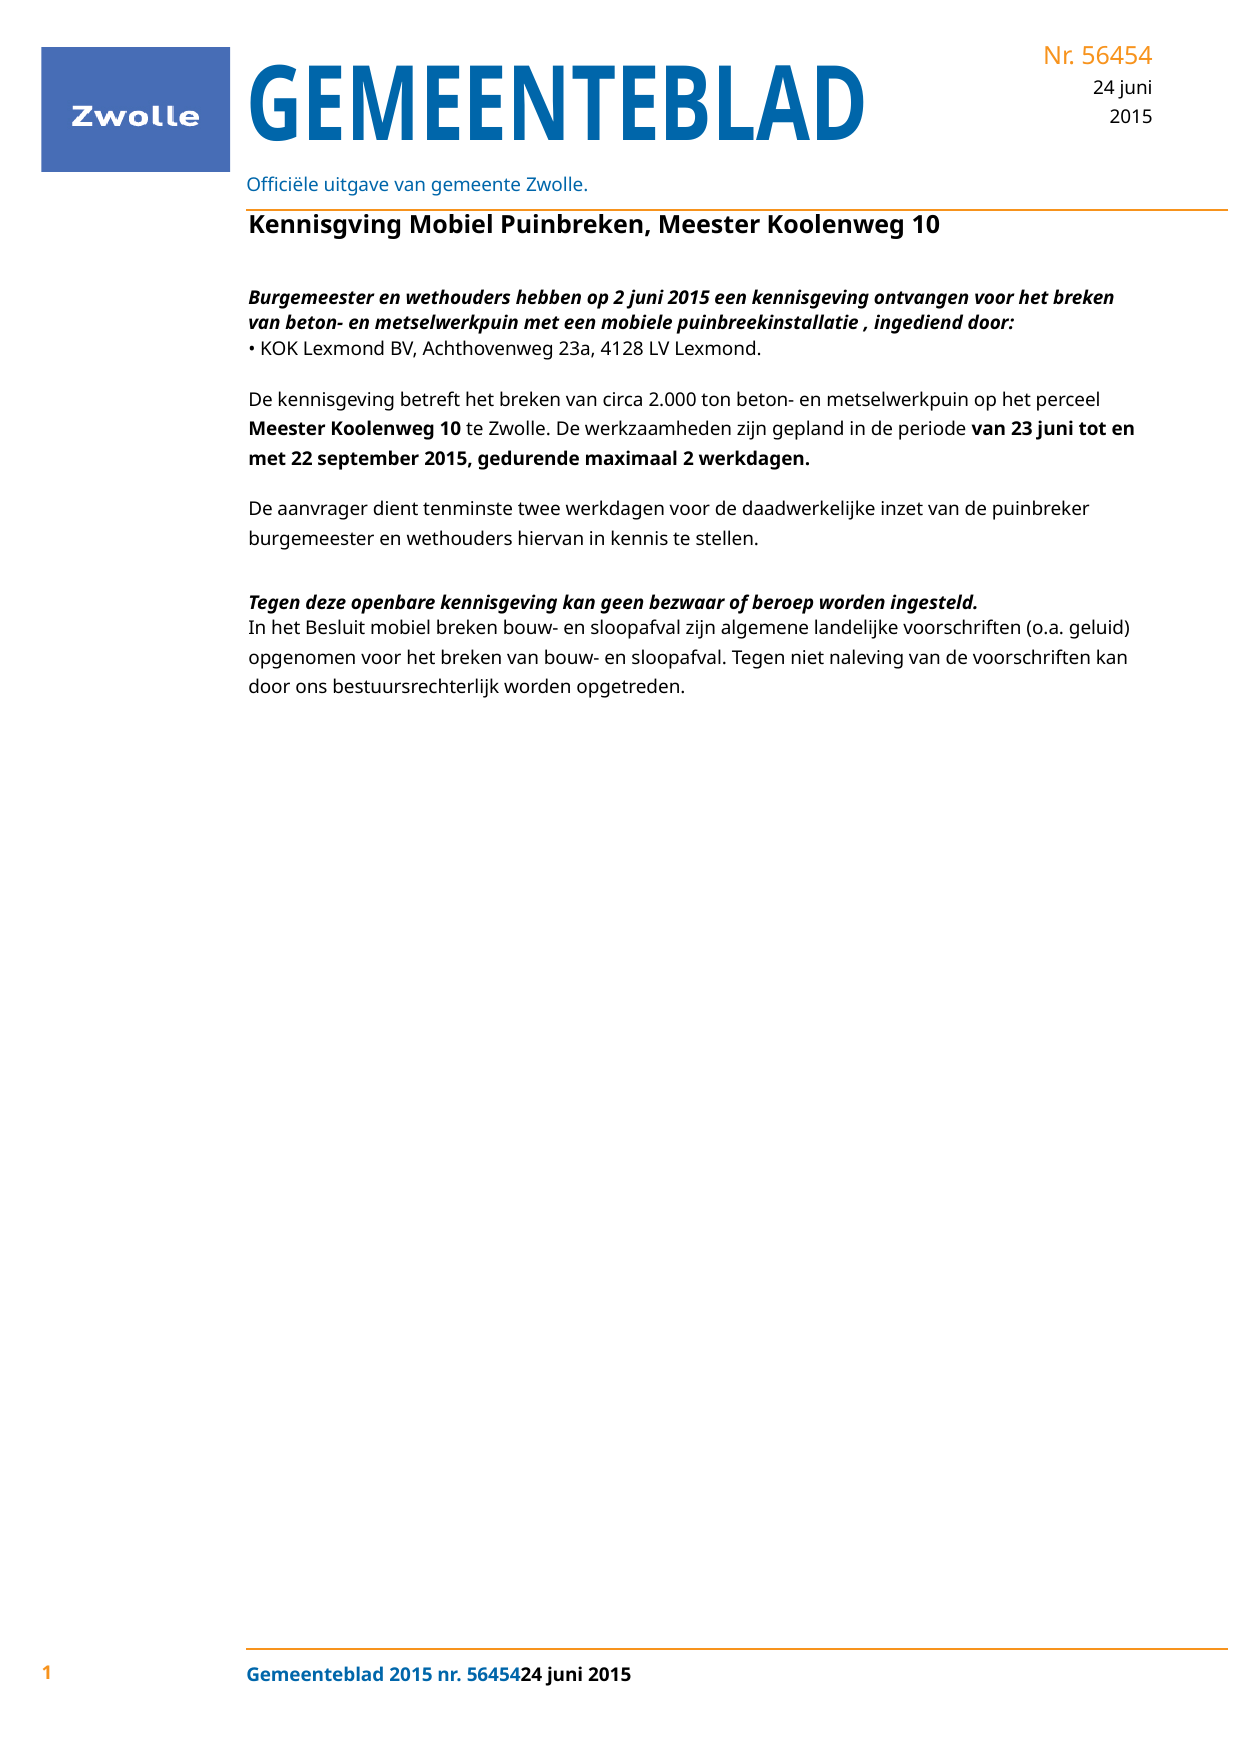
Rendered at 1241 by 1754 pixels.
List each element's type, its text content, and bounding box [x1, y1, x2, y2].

text De aanvrager dient tenminste twee werkdagen voor de daadwerkelijke inzet van de puinbreker burgemeester en wethouders hiervan in kennis te stellen. [248, 495, 1152, 551]
text • KOK Lexmond BV, Achthovenweg 23a, 4128 LV Lexmond. [248, 335, 1152, 361]
text Tegen deze openbare kennisgeving kan geen bezwaar of beroep worden ingesteld. [248, 589, 1152, 614]
text Kennisgving Mobiel Puinbreken, Meester Koolenweg 10 [248, 211, 1152, 241]
text In het Besluit mobiel breken bouw- en sloopafval zijn algemene landelijke voorschriften (o.a. geluid) opgenomen voor het breken van bouw- en sloopafval. Tegen niet naleving van de voorschriften kan door ons bestuursrechterlijk worden opgetreden. [248, 614, 1152, 699]
picture [41, 47, 231, 172]
text Burgemeester en wethouders hebben op 2 juni 2015 een kennisgeving ontvangen voor het breken van beton- en metselwerkpuin met een mobiele puinbreekinstallatie , ingediend door: [248, 284, 1152, 335]
text De kennisgeving betreft het breken van circa 2.000 ton beton- en metselwerkpuin op het perceel Meester Koolenweg 10 te Zwolle. De werkzaamheden zijn gepland in de periode van 23 juni tot en met 22 september 2015, gedurende maximaal 2 werkdagen. [248, 386, 1152, 471]
